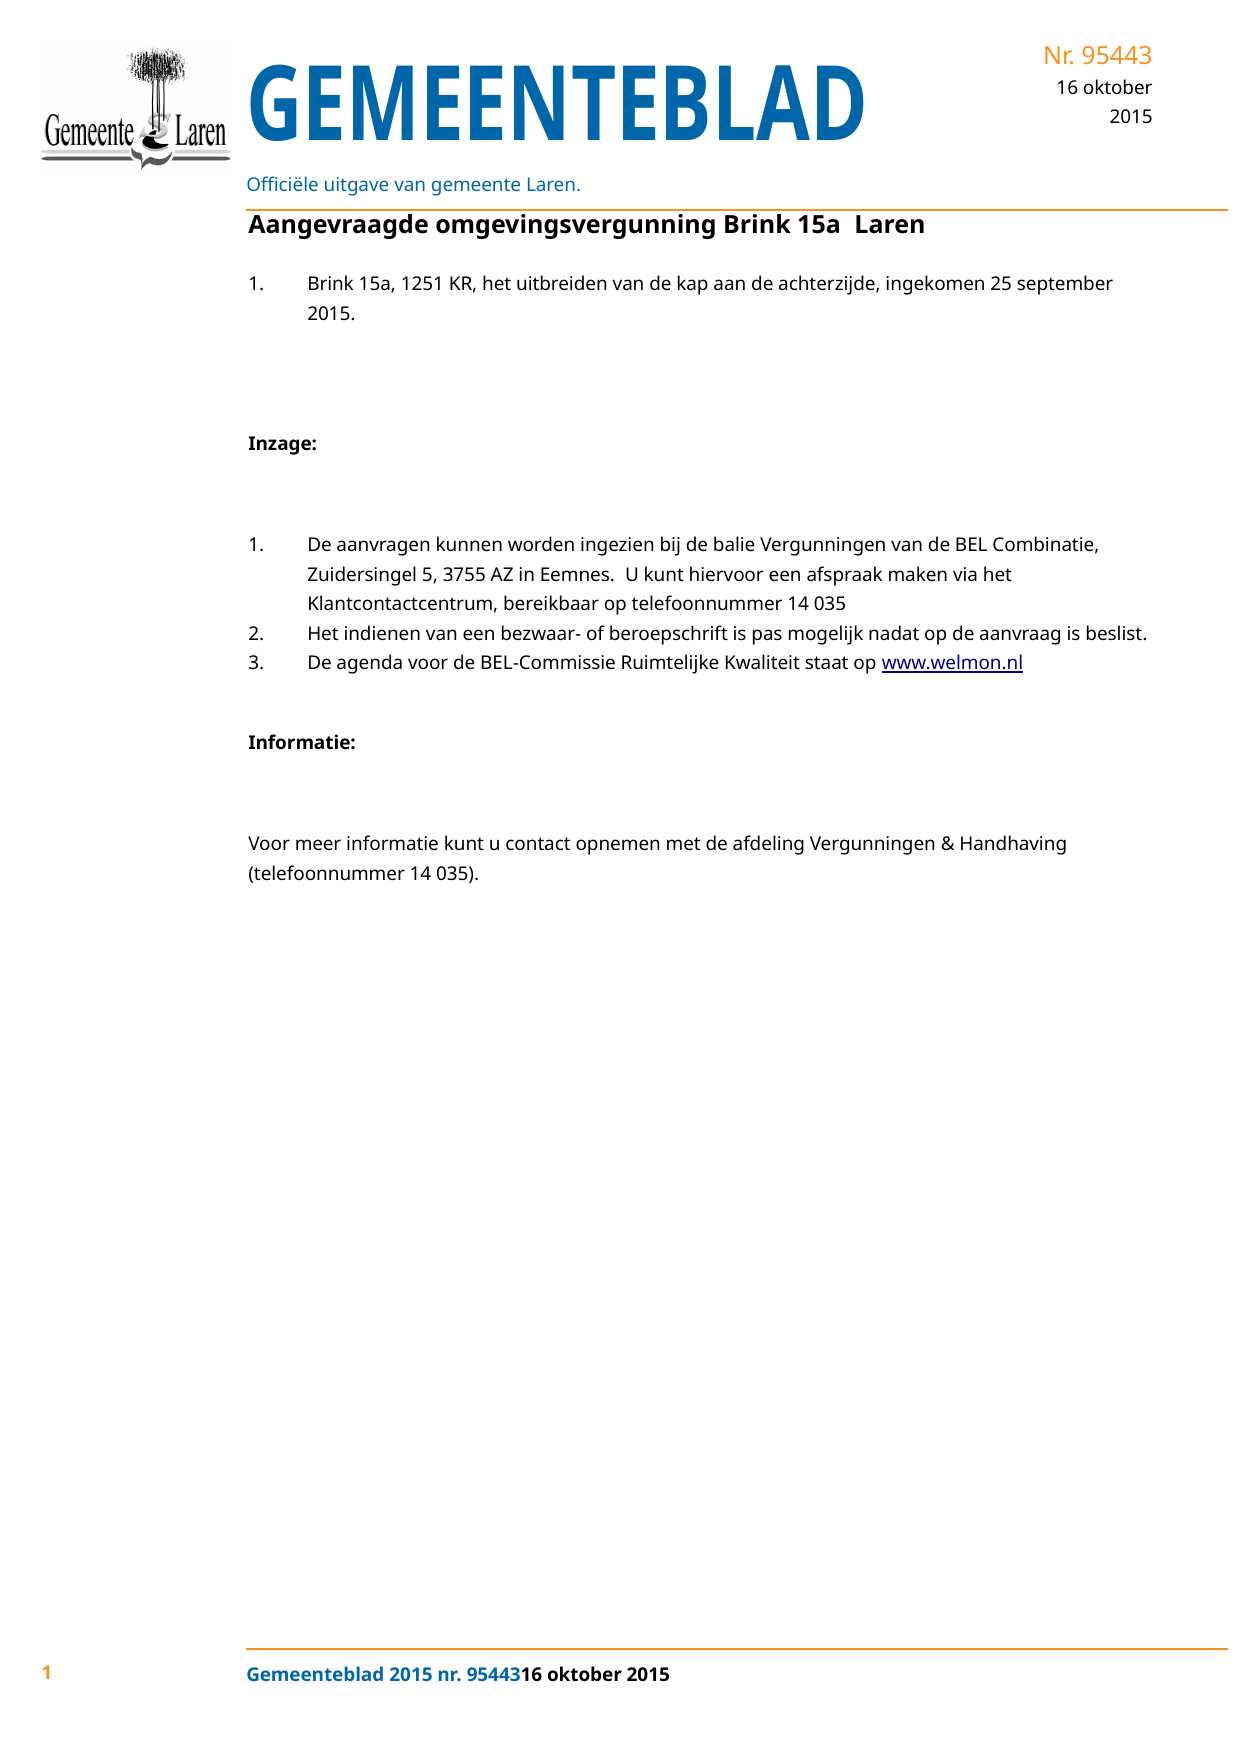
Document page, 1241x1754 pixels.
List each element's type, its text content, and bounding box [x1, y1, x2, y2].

text Informatie: [248, 729, 1152, 755]
list Brink 15a, 1251 KR, het uitbreiden van de kap aan de achterzijde, ingekomen 25 september 2015. [248, 270, 1152, 326]
list Het indienen van een bezwaar- of beroepschrift is pas mogelijk nadat op de aanvraag is beslist. [248, 620, 1152, 646]
picture [41, 47, 231, 172]
list De agenda voor de BEL-Commissie Ruimtelijke Kwaliteit staat op www.welmon.nl [248, 649, 1152, 675]
text Voor meer informatie kunt u contact opnemen met de afdeling Vergunningen & Handhaving (telefoonnummer 14 035). [248, 830, 1152, 886]
list De aanvragen kunnen worden ingezien bij de balie Vergunningen van de BEL Combinatie, Zuidersingel 5, 3755 AZ in Eemnes. U kunt hiervoor een afspraak maken via het Klantcontactcentrum, bereikbaar op telefoonnummer 14 035 [248, 531, 1152, 616]
text Aangevraagde omgevingsvergunning Brink 15a Laren [248, 211, 1152, 241]
text Inzage: [248, 430, 1152, 456]
